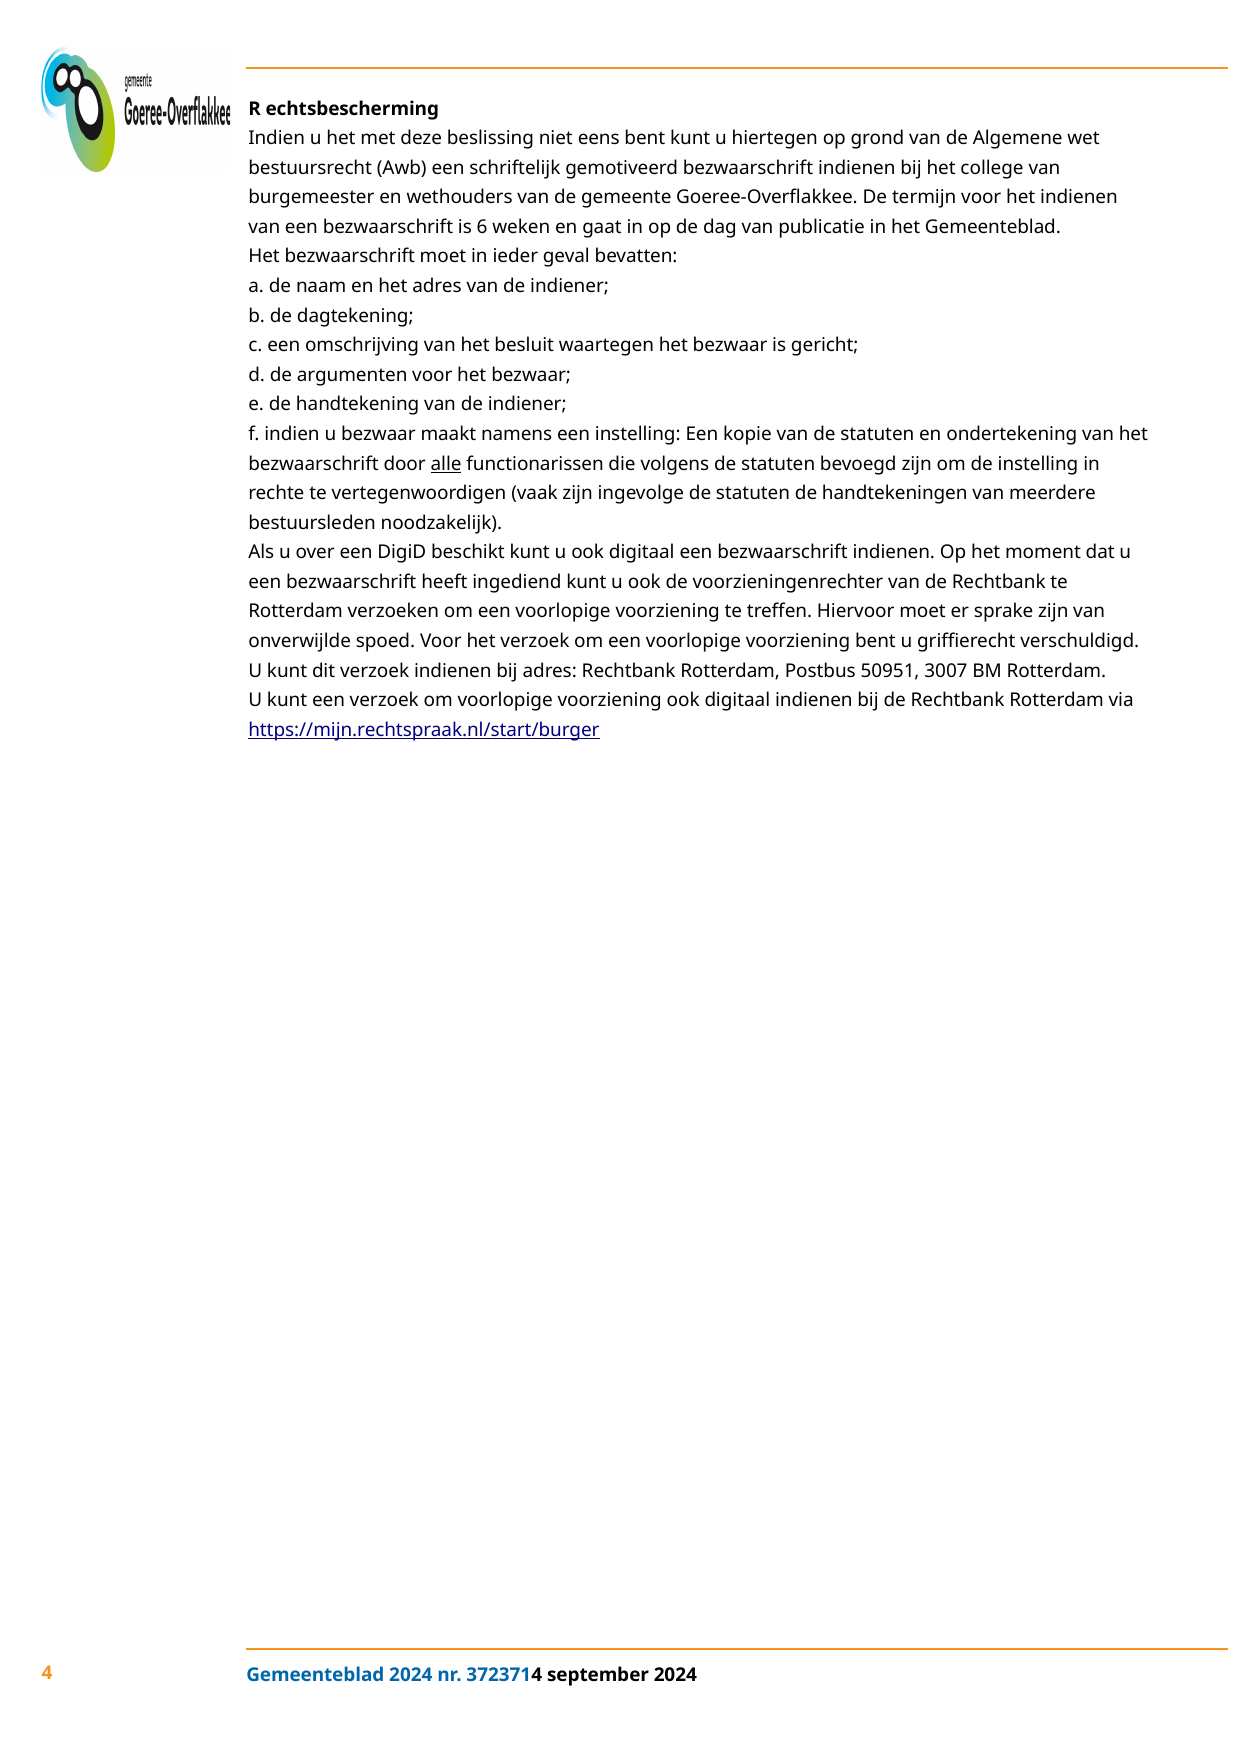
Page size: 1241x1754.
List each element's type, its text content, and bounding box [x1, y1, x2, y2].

text Indien u het met deze beslissing niet eens bent kunt u hiertegen op grond van de Algemene wet bestuursrecht (Awb) een schriftelijk gemotiveerd bezwaarschrift indienen bij het college van burgemeester en wethouders van de gemeente Goeree-Overflakkee. De termijn voor het indienen van een bezwaarschrift is 6 weken en gaat in op de dag van publicatie in het Gemeenteblad. [248, 124, 1152, 239]
picture [41, 47, 231, 172]
text Als u over een DigiD beschikt kunt u ook digitaal een bezwaarschrift indienen. Op het moment dat u een bezwaarschrift heeft ingediend kunt u ook de voorzieningenrechter van de Rechtbank te Rotterdam verzoeken om een voorlopige voorziening te treffen. Hiervoor moet er sprake zijn van onverwijlde spoed. Voor het verzoek om een voorlopige voorziening bent u griffierecht verschuldigd. U kunt dit verzoek indienen bij adres: Rechtbank Rotterdam, Postbus 50951, 3007 BM Rotterdam. [248, 538, 1152, 683]
text a. de naam en het adres van de indiener; [248, 272, 1152, 298]
text b. de dagtekening; [248, 302, 1152, 328]
text R echtsbescherming [248, 95, 1152, 121]
text f. indien u bezwaar maakt namens een instelling: Een kopie van de statuten en ondertekening van het bezwaarschrift door alle functionarissen die volgens de statuten bevoegd zijn om de instelling in rechte te vertegenwoordigen (vaak zijn ingevolge de statuten de handtekeningen van meerdere bestuursleden noodzakelijk). [248, 420, 1152, 535]
text d. de argumenten voor het bezwaar; [248, 361, 1152, 387]
text c. een omschrijving van het besluit waartegen het bezwaar is gericht; [248, 331, 1152, 357]
text U kunt een verzoek om voorlopige voorziening ook digitaal indienen bij de Rechtbank Rotterdam via https://mijn.rechtspraak.nl/start/burger [248, 686, 1152, 742]
text Het bezwaarschrift moet in ieder geval bevatten: [248, 243, 1152, 268]
text e. de handtekening van de indiener; [248, 391, 1152, 416]
